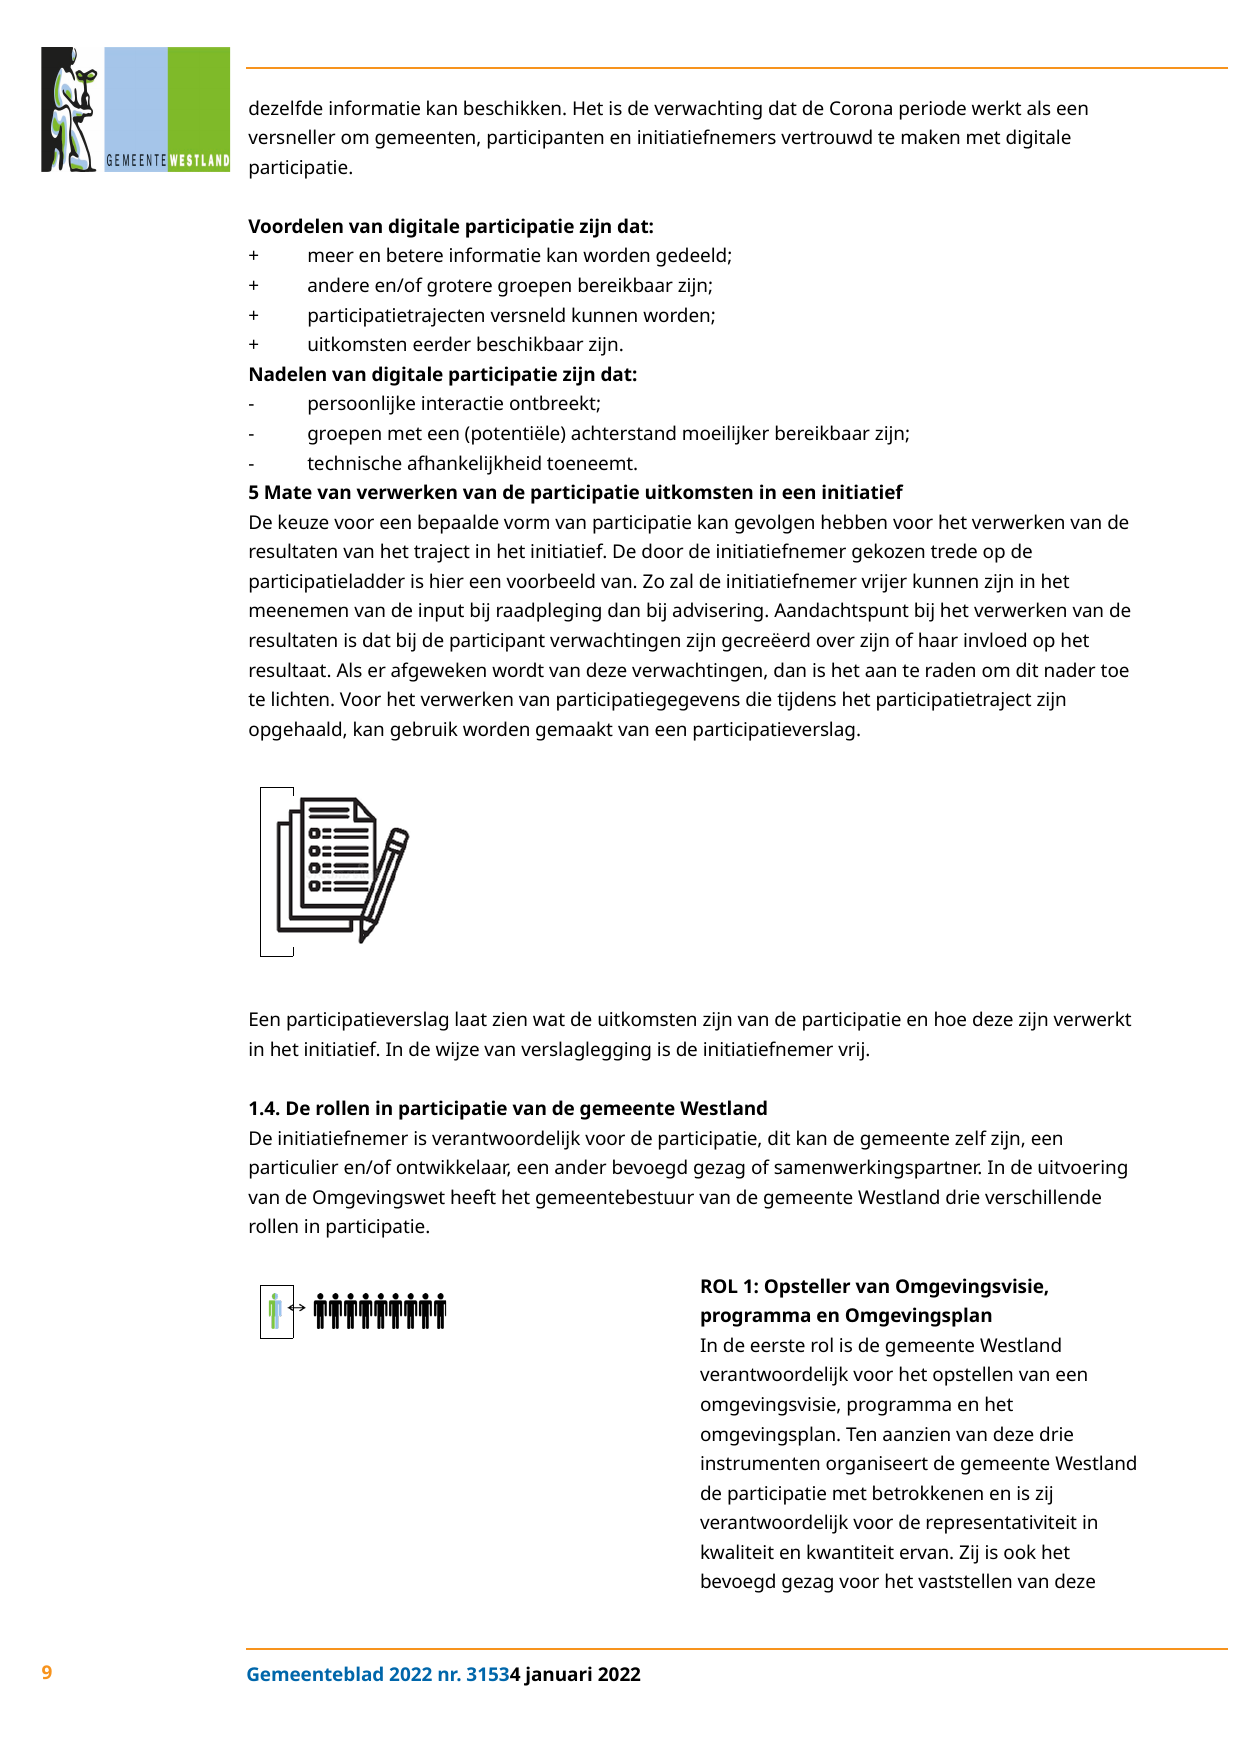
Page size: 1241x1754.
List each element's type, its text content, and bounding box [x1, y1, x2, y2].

list groepen met een (potentiële) achterstand moeilijker bereikbaar zijn; [248, 420, 1152, 446]
text Een participatieverslag laat zien wat de uitkomsten zijn van de participatie en hoe deze zijn verwerkt in het initiatief. In de wijze van verslaglegging is de initiatiefnemer vrij. [248, 1007, 1152, 1062]
table_header [261, 1286, 293, 1328]
table_header [248, 1329, 700, 1594]
list meer en betere informatie kan worden gedeeld; [248, 243, 1152, 268]
picture [41, 47, 231, 172]
text Nadelen van digitale participatie zijn dat: [248, 361, 1152, 387]
text Voordelen van digitale participatie zijn dat: [248, 213, 1152, 239]
text De keuze voor een bepaalde vorm van participatie kan gevolgen hebben voor het verwerken van de resultaten van het traject in het initiatief. De door de initiatiefnemer gekozen trede op de participatieladder is hier een voorbeeld van. Zo zal de initiatiefnemer vrijer kunnen zijn in het meenemen van de input bij raadpleging dan bij advisering. Aandachtspunt bij het verwerken van de resultaten is dat bij de participant verwachtingen zijn gecreëerd over zijn of haar invloed op het resultaat. Als er afgeweken wordt van deze verwachtingen, dan is het aan te raden om dit nader toe te lichten. Voor het verwerken van participatiegegevens die tijdens het participatietraject zijn opgehaald, kan gebruik worden gemaakt van een participatieverslag. [248, 509, 1152, 742]
text De initiatiefnemer is verantwoordelijk voor de participatie, dit kan de gemeente zelf zijn, een particulier en/of ontwikkelaar, een ander bevoegd gezag of samenwerkingspartner. In de uitvoering van de Omgevingswet heeft het gemeentebestuur van de gemeente Westland drie verschillende rollen in participatie. [248, 1125, 1152, 1239]
picture [268, 1293, 447, 1329]
list technische afhankelijkheid toeneemt. [248, 450, 1152, 476]
list andere en/of grotere groepen bereikbaar zijn; [248, 272, 1152, 298]
list persoonlijke interactie ontbreekt; [248, 391, 1152, 416]
list participatietrajecten versneld kunnen worden; [248, 302, 1152, 328]
table_header [248, 1273, 700, 1328]
table_header [261, 1329, 293, 1338]
table_header ROL 1: Opsteller van Omgevingsvisie, programma en Omgevingsplan In de eerste rol is de gemeente Westland verantwoordelijk voor het opstellen van een omgevingsvisie, programma en het omgevingsplan. Ten aanzien van deze drie instrumenten organiseert de gemeente Westland de participatie met betrokkenen en is zij verantwoordelijk voor de representativiteit in kwaliteit en kwantiteit ervan. Zij is ook het bevoegd gezag voor het vaststellen van deze [700, 1273, 1152, 1594]
list uitkomsten eerder beschikbaar zijn. [248, 331, 1152, 357]
text 1.4. De rollen in participatie van de gemeente Westland [248, 1095, 1152, 1121]
text 5 Mate van verwerken van de participatie uitkomsten in een initiatief [248, 479, 1152, 505]
picture [268, 796, 417, 947]
text dezelfde informatie kan beschikken. Het is de verwachting dat de Corona periode werkt als een versneller om gemeenten, participanten en initiatiefnemers vertrouwd te maken met digitale participatie. [248, 95, 1152, 180]
